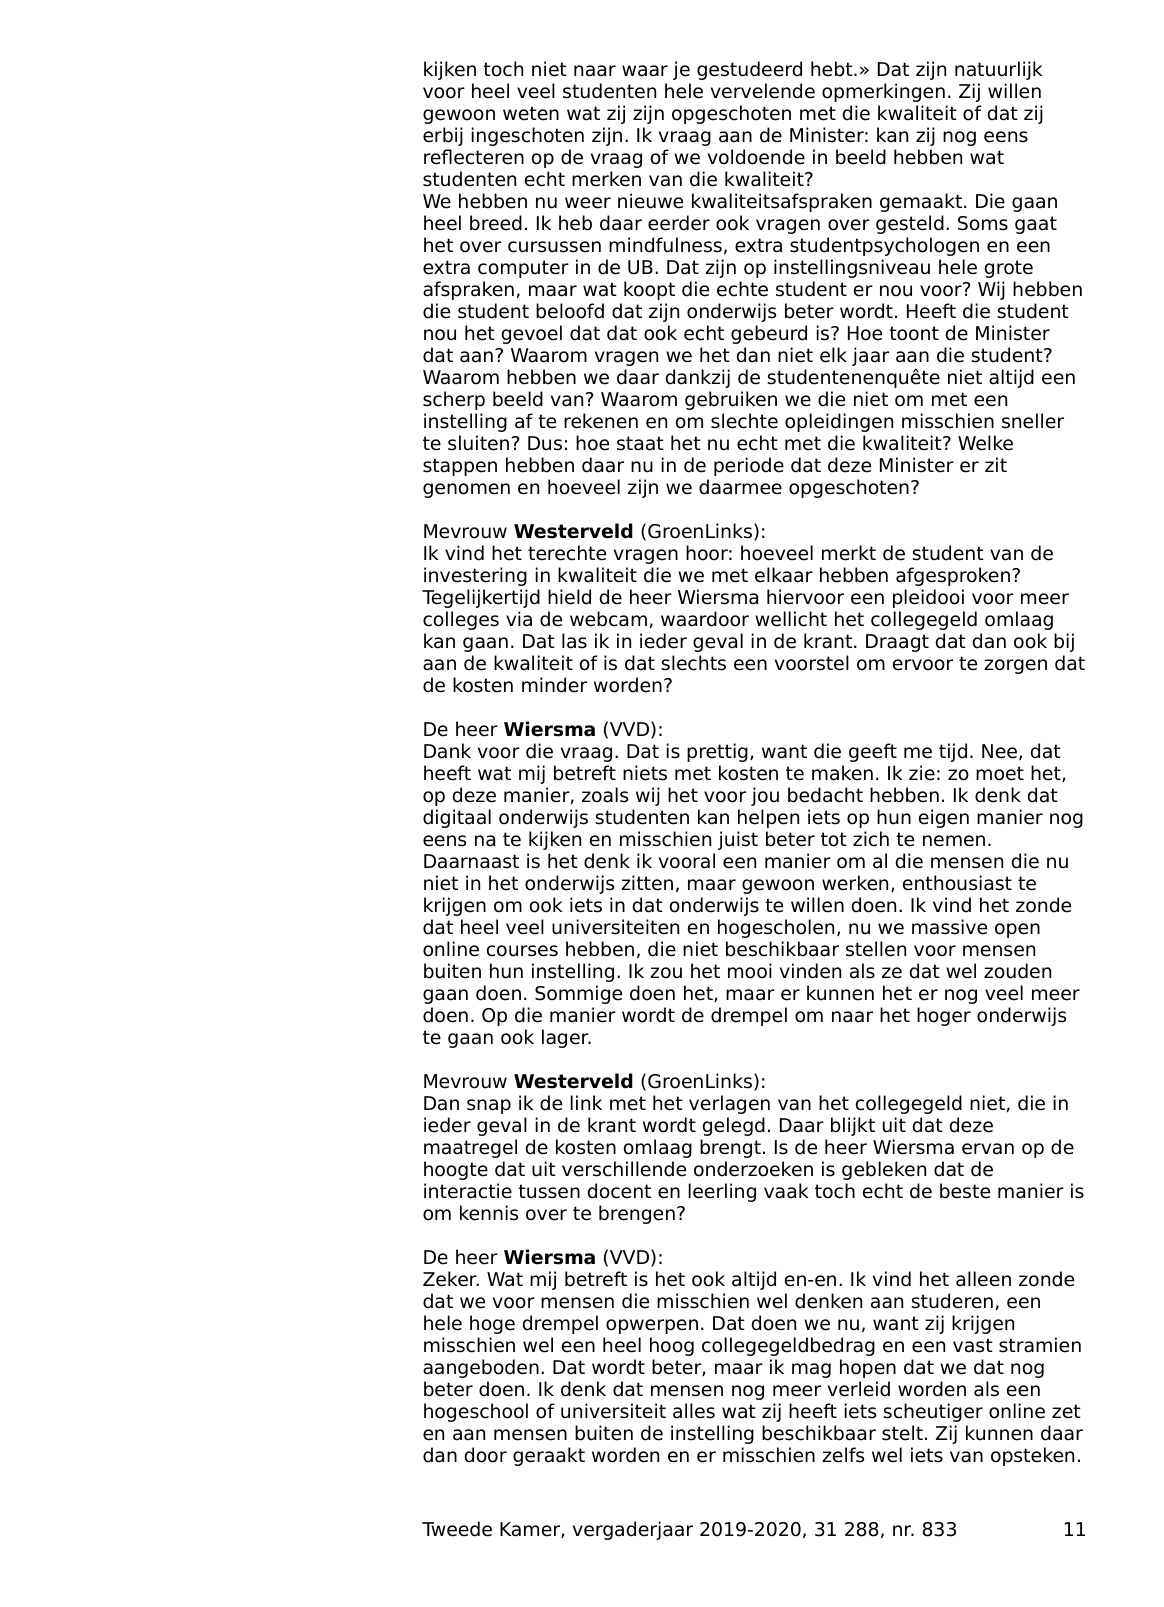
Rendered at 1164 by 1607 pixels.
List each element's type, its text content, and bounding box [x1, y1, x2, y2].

text De heer Wiersma (VVD): [422, 1247, 1087, 1269]
text kijken toch niet naar waar je gestudeerd hebt.» Dat zijn natuurlijk voor heel veel studenten hele vervelende opmerkingen. Zij willen gewoon weten wat zij zijn opgeschoten met die kwaliteit of dat zij erbij ingeschoten zijn. Ik vraag aan de Minister: kan zij nog eens reflecteren op de vraag of we voldoende in beeld hebben wat studenten echt merken van die kwaliteit? [422, 59, 1087, 191]
text Mevrouw Westerveld (GroenLinks): [422, 1071, 1087, 1093]
text Dank voor die vraag. Dat is prettig, want die geeft me tijd. Nee, dat heeft wat mij betreft niets met kosten te maken. Ik zie: zo moet het, op deze manier, zoals wij het voor jou bedacht hebben. Ik denk dat digitaal onderwijs studenten kan helpen iets op hun eigen manier nog eens na te kijken en misschien juist beter tot zich te nemen. Daarnaast is het denk ik vooral een manier om al die mensen die nu niet in het onderwijs zitten, maar gewoon werken, enthousiast te krijgen om ook iets in dat onderwijs te willen doen. Ik vind het zonde dat heel veel universiteiten en hogescholen, nu we massive open online courses hebben, die niet beschikbaar stellen voor mensen buiten hun instelling. Ik zou het mooi vinden als ze dat wel zouden gaan doen. Sommige doen het, maar er kunnen het er nog veel meer doen. Op die manier wordt de drempel om naar het hoger onderwijs te gaan ook lager. [422, 741, 1087, 1048]
text We hebben nu weer nieuwe kwaliteitsafspraken gemaakt. Die gaan heel breed. Ik heb daar eerder ook vragen over gesteld. Soms gaat het over cursussen mindfulness, extra studentpsychologen en een extra computer in de UB. Dat zijn op instellingsniveau hele grote afspraken, maar wat koopt die echte student er nou voor? Wij hebben die student beloofd dat zijn onderwijs beter wordt. Heeft die student nou het gevoel dat dat ook echt gebeurd is? Hoe toont de Minister dat aan? Waarom vragen we het dan niet elk jaar aan die student? Waarom hebben we daar dankzij de studentenenquête niet altijd een scherp beeld van? Waarom gebruiken we die niet om met een instelling af te rekenen en om slechte opleidingen misschien sneller te sluiten? Dus: hoe staat het nu echt met die kwaliteit? Welke stappen hebben daar nu in de periode dat deze Minister er zit genomen en hoeveel zijn we daarmee opgeschoten? [422, 191, 1087, 499]
text Ik vind het terechte vragen hoor: hoeveel merkt de student van de investering in kwaliteit die we met elkaar hebben afgesproken? Tegelijkertijd hield de heer Wiersma hiervoor een pleidooi voor meer colleges via de webcam, waardoor wellicht het collegegeld omlaag kan gaan. Dat las ik in ieder geval in de krant. Draagt dat dan ook bij aan de kwaliteit of is dat slechts een voorstel om ervoor te zorgen dat de kosten minder worden? [422, 543, 1087, 697]
text Mevrouw Westerveld (GroenLinks): [422, 521, 1087, 543]
text Zeker. Wat mij betreft is het ook altijd en-en. Ik vind het alleen zonde dat we voor mensen die misschien wel denken aan studeren, een hele hoge drempel opwerpen. Dat doen we nu, want zij krijgen misschien wel een heel hoog collegegeldbedrag en een vast stramien aangeboden. Dat wordt beter, maar ik mag hopen dat we dat nog beter doen. Ik denk dat mensen nog meer verleid worden als een hogeschool of universiteit alles wat zij heeft iets scheutiger online zet en aan mensen buiten de instelling beschikbaar stelt. Zij kunnen daar dan door geraakt worden en er misschien zelfs wel iets van opsteken. [422, 1269, 1087, 1467]
text De heer Wiersma (VVD): [422, 719, 1087, 741]
text Dan snap ik de link met het verlagen van het collegegeld niet, die in ieder geval in de krant wordt gelegd. Daar blijkt uit dat deze maatregel de kosten omlaag brengt. Is de heer Wiersma ervan op de hoogte dat uit verschillende onderzoeken is gebleken dat de interactie tussen docent en leerling vaak toch echt de beste manier is om kennis over te brengen? [422, 1093, 1087, 1224]
